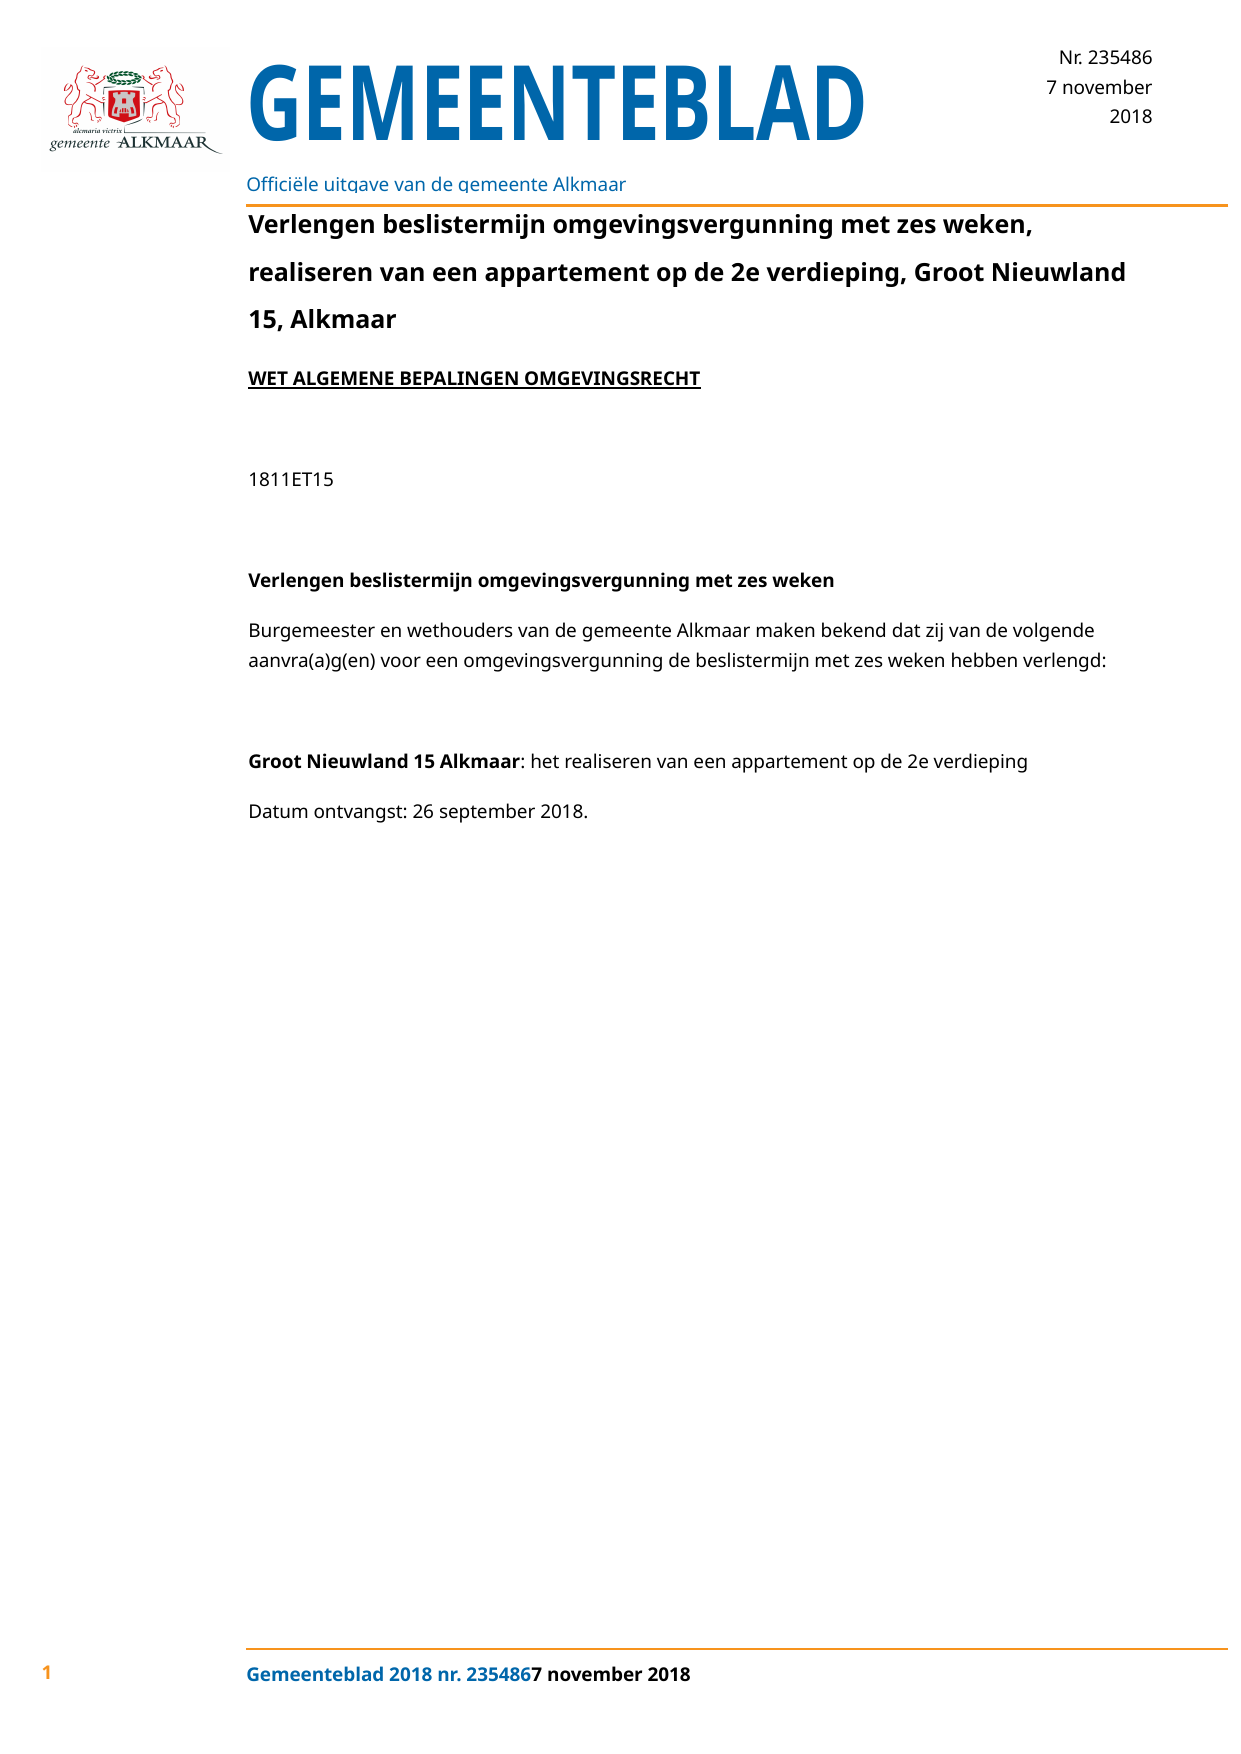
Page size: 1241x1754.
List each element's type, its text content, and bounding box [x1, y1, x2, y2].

text Groot Nieuwland 15 Alkmaar: het realiseren van een appartement op de 2e verdieping [248, 748, 1152, 774]
text 1811ET15 [248, 466, 1152, 492]
text Verlengen beslistermijn omgevingsvergunning met zes weken, realiseren van een appartement op de 2e verdieping, Groot Nieuwland 15, Alkmaar [248, 207, 1152, 336]
text Datum ontvangst: 26 september 2018. [248, 798, 1152, 824]
text WET ALGEMENE BEPALINGEN OMGEVINGSRECHT [248, 366, 1152, 391]
text Verlengen beslistermijn omgevingsvergunning met zes weken [248, 567, 1152, 593]
text Burgemeester en wethouders van de gemeente Alkmaar maken bekend dat zij van de volgende aanvra(a)g(en) voor een omgevingsvergunning de beslistermijn met zes weken hebben verlengd: [248, 618, 1152, 673]
picture [41, 47, 231, 172]
